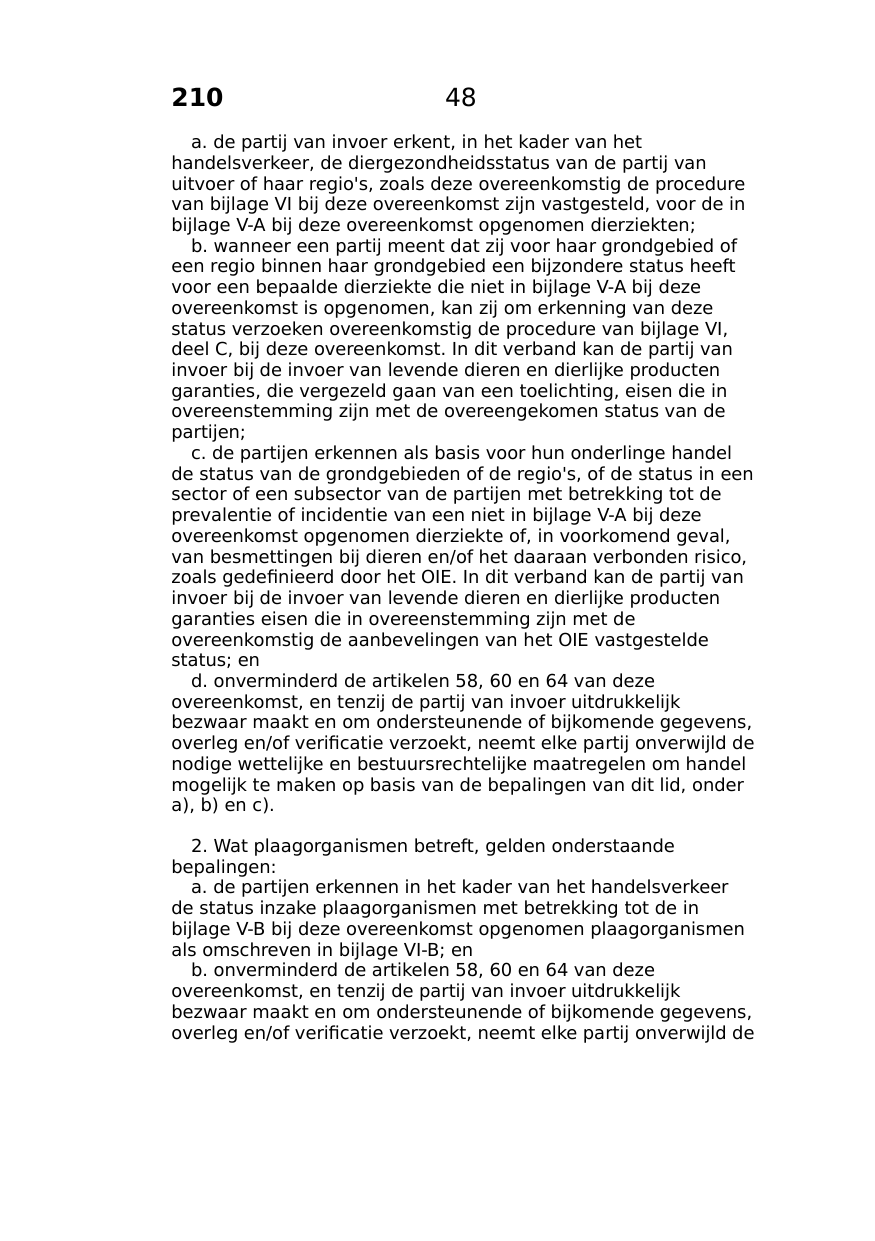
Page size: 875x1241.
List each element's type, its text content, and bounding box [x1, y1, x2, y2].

text b. onverminderd de artikelen 58, 60 en 64 van deze overeenkomst, en tenzij de partij van invoer uitdrukkelijk bezwaar maakt en om ondersteunende of bijkomende gegevens, overleg en/of verificatie verzoekt, neemt elke partij onverwijld de [171, 960, 756, 1043]
text d. onverminderd de artikelen 58, 60 en 64 van deze overeenkomst, en tenzij de partij van invoer uitdrukkelijk bezwaar maakt en om ondersteunende of bijkomende gegevens, overleg en/of verificatie verzoekt, neemt elke partij onverwijld de nodige wettelijke en bestuursrechtelijke maatregelen om handel mogelijk te maken op basis van de bepalingen van dit lid, onder a), b) en c). [171, 671, 756, 816]
text b. wanneer een partij meent dat zij voor haar grondgebied of een regio binnen haar grondgebied een bijzondere status heeft voor een bepaalde dierziekte die niet in bijlage V-A bij deze overeenkomst is opgenomen, kan zij om erkenning van deze status verzoeken overeenkomstig de procedure van bijlage VI, deel C, bij deze overeenkomst. In dit verband kan de partij van invoer bij de invoer van levende dieren en dierlijke producten garanties, die vergezeld gaan van een toelichting, eisen die in overeenstemming zijn met de overeengekomen status van de partijen; [171, 236, 756, 443]
text a. de partijen erkennen in het kader van het handelsverkeer de status inzake plaagorganismen met betrekking tot de in bijlage V-B bij deze overeenkomst opgenomen plaagorganismen als omschreven in bijlage VI-B; en [171, 877, 756, 960]
text 2. Wat plaagorganismen betreft, gelden onderstaande bepalingen: [171, 836, 756, 877]
text a. de partij van invoer erkent, in het kader van het handelsverkeer, de diergezondheidsstatus van de partij van uitvoer of haar regio's, zoals deze overeenkomstig de procedure van bijlage VI bij deze overeenkomst zijn vastgesteld, voor de in bijlage V-A bij deze overeenkomst opgenomen dierziekten; [171, 132, 756, 236]
text c. de partijen erkennen als basis voor hun onderlinge handel de status van de grondgebieden of de regio's, of de status in een sector of een subsector van de partijen met betrekking tot de prevalentie of incidentie van een niet in bijlage V-A bij deze overeenkomst opgenomen dierziekte of, in voorkomend geval, van besmettingen bij dieren en/of het daaraan verbonden risico, zoals gedefinieerd door het OIE. In dit verband kan de partij van invoer bij de invoer van levende dieren en dierlijke producten garanties eisen die in overeenstemming zijn met de overeenkomstig de aanbevelingen van het OIE vastgestelde status; en [171, 443, 756, 671]
